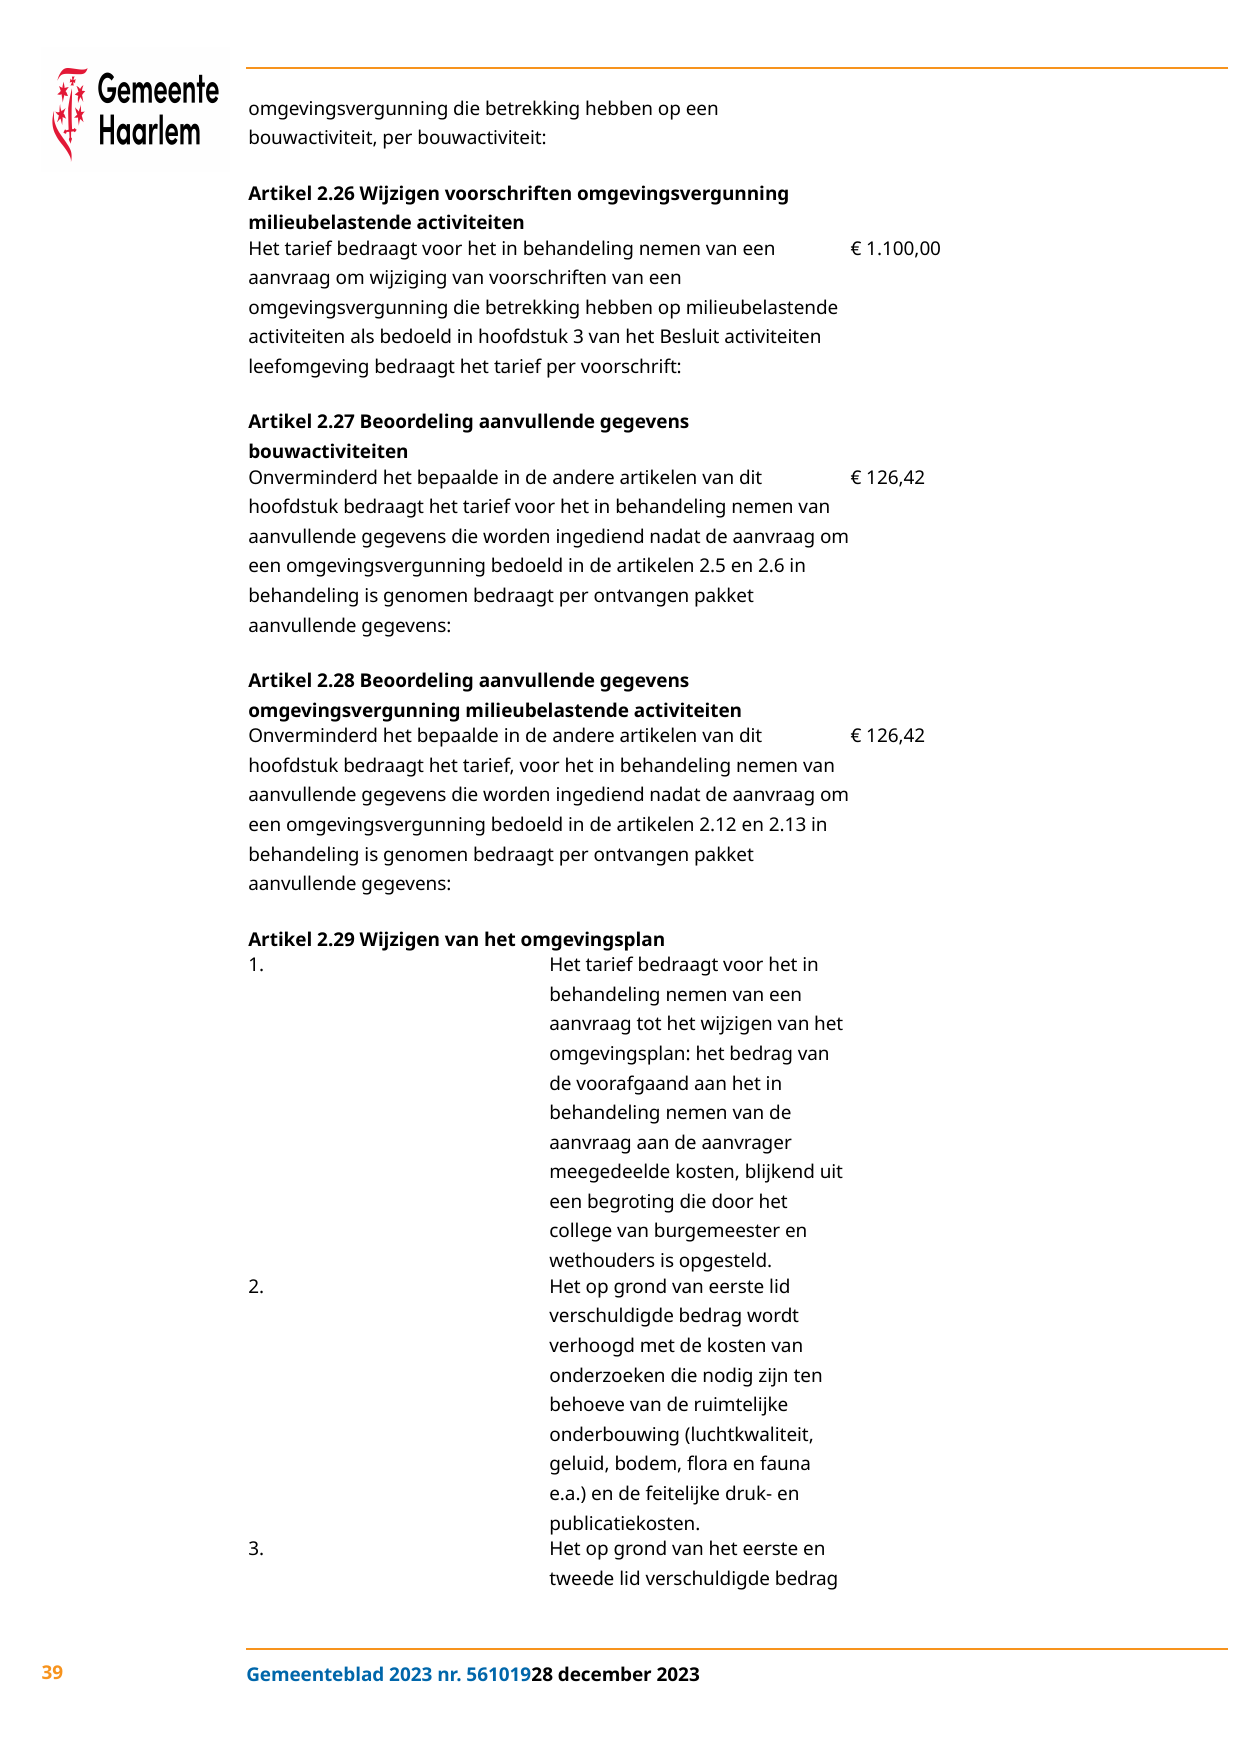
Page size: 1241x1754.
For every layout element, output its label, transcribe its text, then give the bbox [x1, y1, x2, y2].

table_cell [850, 896, 1152, 951]
table_cell [850, 1273, 1152, 1535]
table_cell [850, 150, 1152, 235]
table_cell Het tarief bedraagt voor het in behandeling nemen van een aanvraag tot het wijzigen van het omgevingsplan: het bedrag van de voorafgaand aan het in behandeling nemen van de aanvraag aan de aanvrager meegedeelde kosten, blijkend uit een begroting die door het college van burgemeester en wethouders is opgesteld. [549, 951, 850, 1273]
table_cell omgevingsvergunning die betrekking hebben op een bouwactiviteit, per bouwactiviteit: [248, 95, 850, 150]
table_cell [850, 379, 1152, 464]
table_cell Artikel 2.27 Beoordeling aanvullende gegevens bouwactiviteiten [248, 379, 850, 464]
table_cell 3. [248, 1535, 549, 1591]
table_cell Artikel 2.28 Beoordeling aanvullende gegevens omgevingsvergunning milieubelastende activiteiten [248, 638, 850, 722]
table_cell 2. [248, 1273, 549, 1535]
table_cell Artikel 2.29 Wijzigen van het omgevingsplan [248, 896, 850, 951]
table_cell € 1.100,00 [850, 235, 1152, 379]
table_cell Onverminderd het bepaalde in de andere artikelen van dit hoofdstuk bedraagt het tarief, voor het in behandeling nemen van aanvullende gegevens die worden ingediend nadat de aanvraag om een omgevingsvergunning bedoeld in de artikelen 2.12 en 2.13 in behandeling is genomen bedraagt per ontvangen pakket aanvullende gegevens: [248, 723, 850, 896]
table_cell Het op grond van het eerste en tweede lid verschuldigde bedrag [549, 1535, 850, 1591]
table_cell € 126,42 [850, 723, 1152, 896]
table_cell [850, 1535, 1152, 1591]
table_cell Onverminderd het bepaalde in de andere artikelen van dit hoofdstuk bedraagt het tarief voor het in behandeling nemen van aanvullende gegevens die worden ingediend nadat de aanvraag om een omgevingsvergunning bedoeld in de artikelen 2.5 en 2.6 in behandeling is genomen bedraagt per ontvangen pakket aanvullende gegevens: [248, 464, 850, 638]
table_cell Het op grond van eerste lid verschuldigde bedrag wordt verhoogd met de kosten van onderzoeken die nodig zijn ten behoeve van de ruimtelijke onderbouwing (luchtkwaliteit, geluid, bodem, flora en fauna e.a.) en de feitelijke druk- en publicatiekosten. [549, 1273, 850, 1535]
table_cell Artikel 2.26 Wijzigen voorschriften omgevingsvergunning milieubelastende activiteiten [248, 150, 850, 235]
picture [41, 47, 231, 172]
table_cell [850, 638, 1152, 722]
table_cell [850, 95, 1152, 150]
table_cell Het tarief bedraagt voor het in behandeling nemen van een aanvraag om wijziging van voorschriften van een omgevingsvergunning die betrekking hebben op milieubelastende activiteiten als bedoeld in hoofdstuk 3 van het Besluit activiteiten leefomgeving bedraagt het tarief per voorschrift: [248, 235, 850, 379]
table_cell 1. [248, 951, 549, 1273]
table_cell € 126,42 [850, 464, 1152, 638]
table_cell [850, 951, 1152, 1273]
